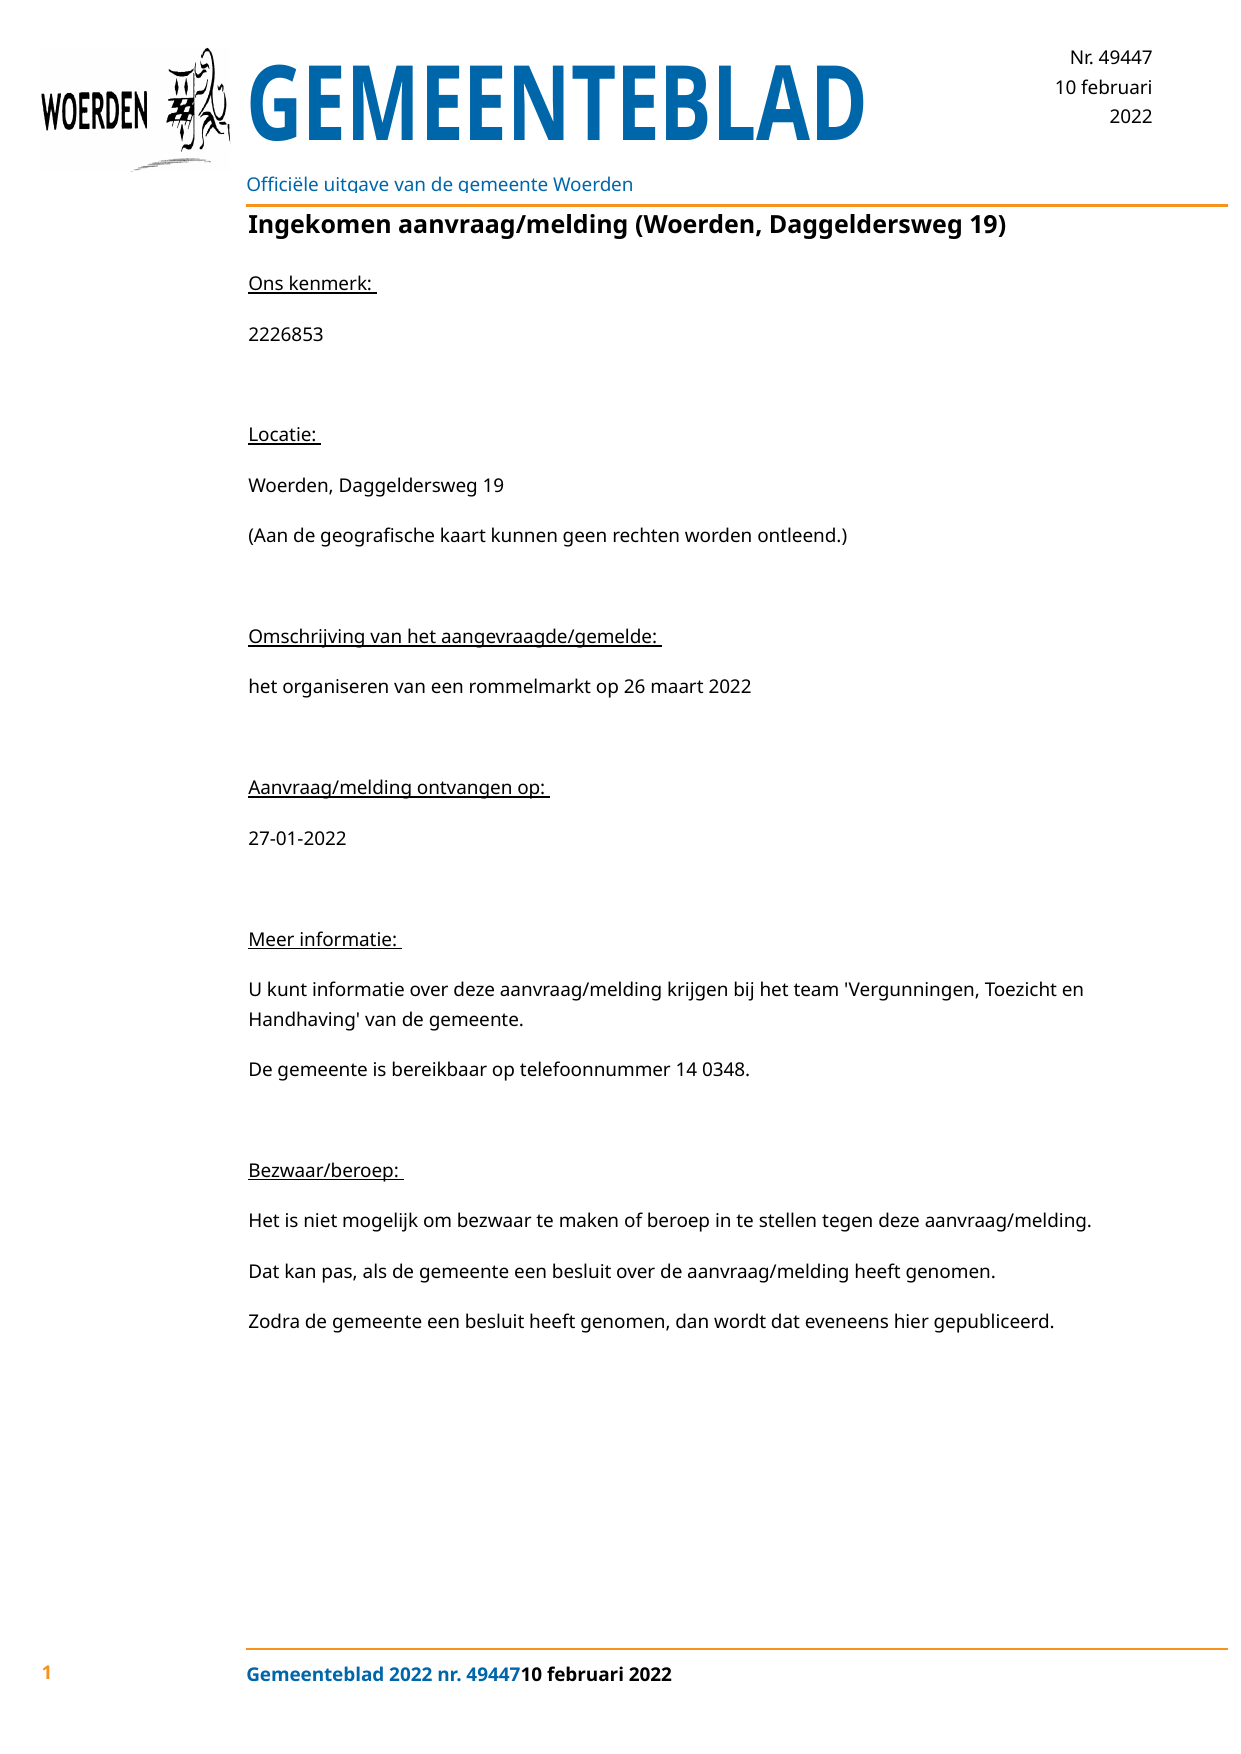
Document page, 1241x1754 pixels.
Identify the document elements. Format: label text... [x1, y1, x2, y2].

text De gemeente is bereikbaar op telefoonnummer 14 0348. [248, 1056, 1152, 1082]
text Zodra de gemeente een besluit heeft genomen, dan wordt dat eveneens hier gepubliceerd. [248, 1308, 1152, 1334]
text 27-01-2022 [248, 825, 1152, 851]
text Ons kenmerk: [248, 270, 1152, 296]
text Bezwaar/beroep: [248, 1157, 1152, 1183]
text Aanvraag/melding ontvangen op: [248, 774, 1152, 800]
text Ingekomen aanvraag/melding (Woerden, Daggeldersweg 19) [248, 207, 1152, 241]
text Omschrijving van het aangevraagde/gemelde: [248, 623, 1152, 649]
text 2226853 [248, 321, 1152, 346]
text Dat kan pas, als de gemeente een besluit over de aanvraag/melding heeft genomen. [248, 1258, 1152, 1283]
text Woerden, Daggeldersweg 19 [248, 472, 1152, 498]
text Meer informatie: [248, 926, 1152, 951]
text (Aan de geografische kaart kunnen geen rechten worden ontleend.) [248, 522, 1152, 548]
picture [41, 47, 231, 172]
text het organiseren van een rommelmarkt op 26 maart 2022 [248, 674, 1152, 699]
text Locatie: [248, 422, 1152, 447]
text U kunt informatie over deze aanvraag/melding krijgen bij het team 'Vergunningen, Toezicht en Handhaving' van de gemeente. [248, 976, 1152, 1031]
text Het is niet mogelijk om bezwaar te maken of beroep in te stellen tegen deze aanvraag/melding. [248, 1207, 1152, 1233]
